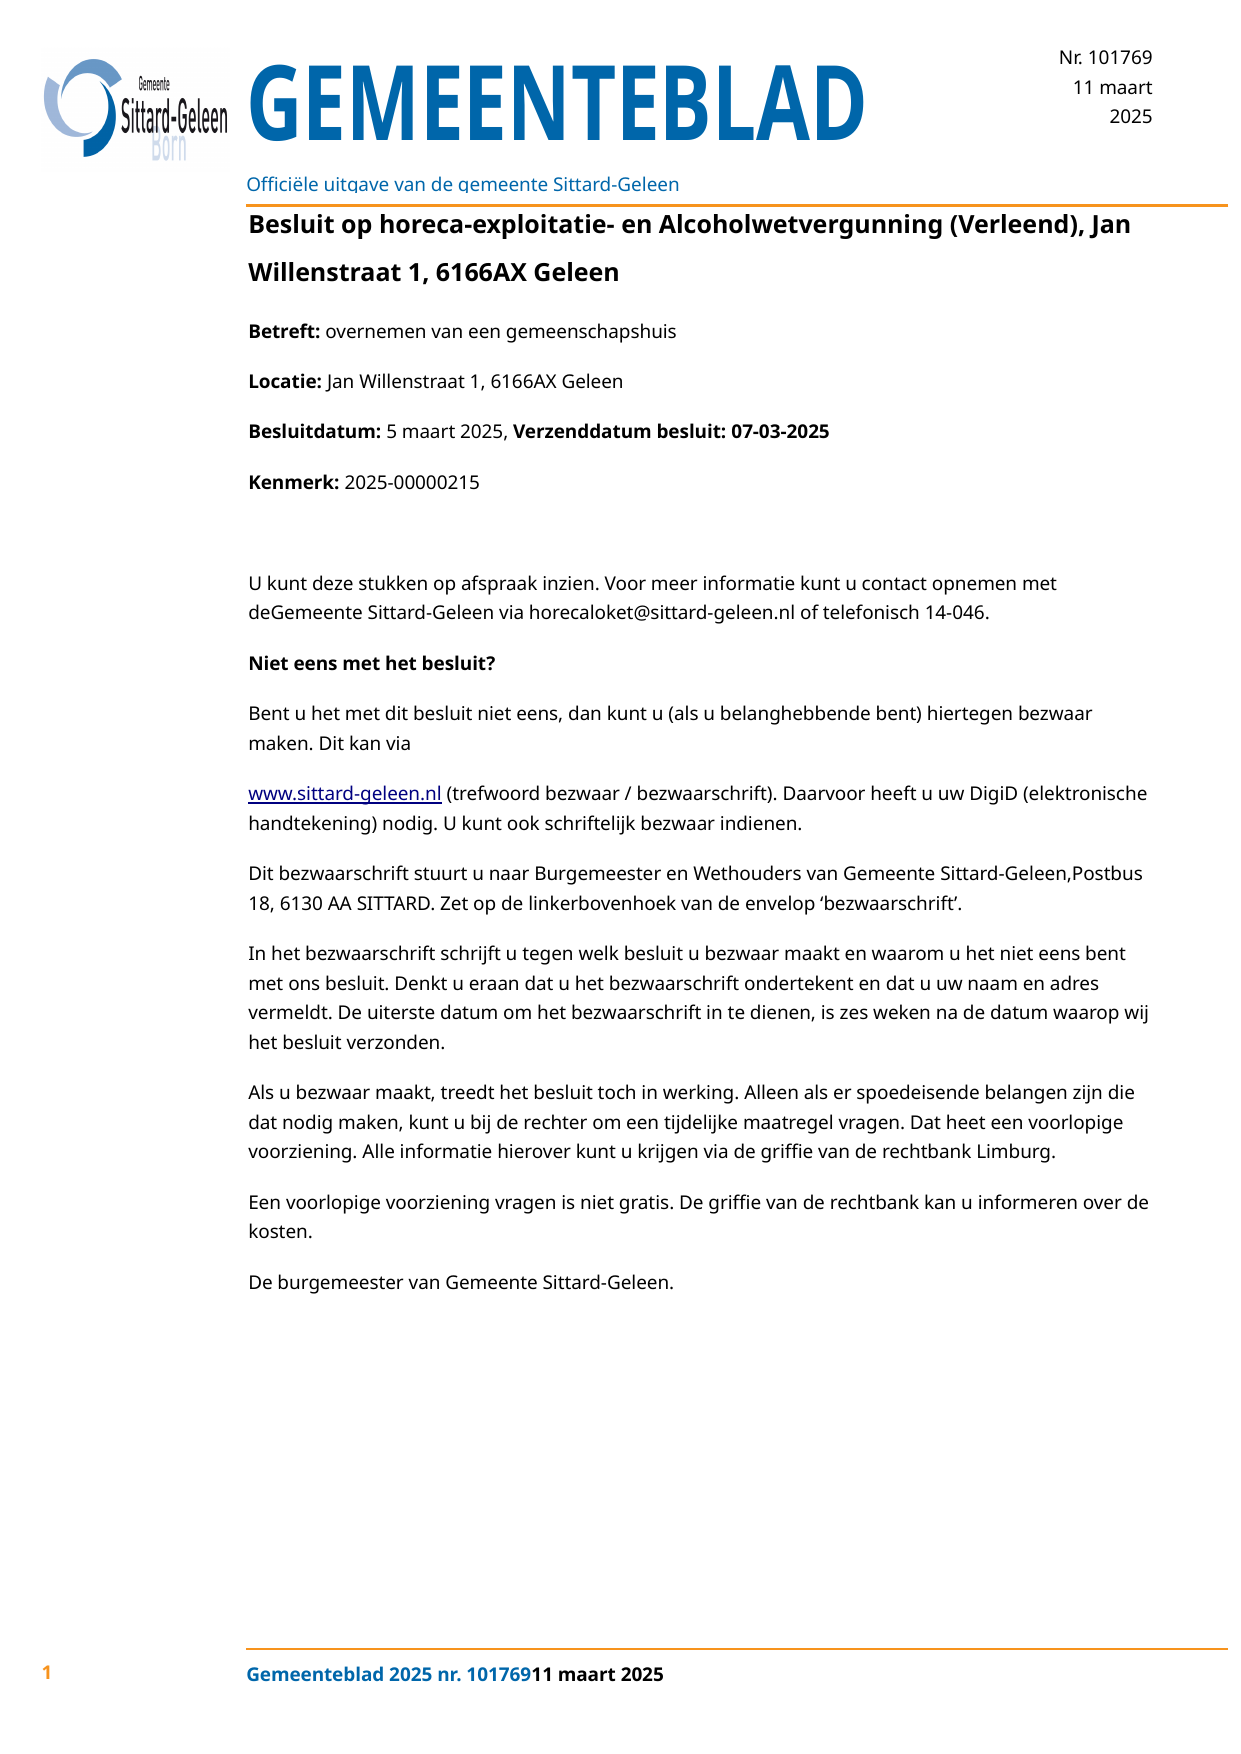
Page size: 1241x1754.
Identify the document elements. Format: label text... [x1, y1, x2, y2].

text Besluitdatum: 5 maart 2025, Verzenddatum besluit: 07-03-2025 [248, 419, 1152, 444]
text U kunt deze stukken op afspraak inzien. Voor meer informatie kunt u contact opnemen met deGemeente Sittard-Geleen via horecaloket@sittard-geleen.nl of telefonisch 14-046. [248, 570, 1152, 625]
text Als u bezwaar maakt, treedt het besluit toch in werking. Alleen als er spoedeisende belangen zijn die dat nodig maken, kunt u bij de rechter om een tijdelijke maatregel vragen. Dat heet een voorlopige voorziening. Alle informatie hierover kunt u krijgen via de griffie van de rechtbank Limburg. [248, 1079, 1152, 1164]
text Kenmerk: 2025-00000215 [248, 469, 1152, 495]
text Besluit op horeca-exploitatie- en Alcoholwetvergunning (Verleend), Jan Willenstraat 1, 6166AX Geleen [248, 207, 1152, 288]
text Een voorlopige voorziening vragen is niet gratis. De griffie van de rechtbank kan u informeren over de kosten. [248, 1189, 1152, 1244]
text Dit bezwaarschrift stuurt u naar Burgemeester en Wethouders van Gemeente Sittard-Geleen,Postbus 18, 6130 AA SITTARD. Zet op de linkerbovenhoek van de envelop ‘bezwaarschrift’. [248, 860, 1152, 916]
picture [41, 47, 231, 172]
text Bent u het met dit besluit niet eens, dan kunt u (als u belanghebbende bent) hiertegen bezwaar maken. Dit kan via [248, 700, 1152, 756]
text Niet eens met het besluit? [248, 650, 1152, 676]
text www.sittard-geleen.nl (trefwoord bezwaar / bezwaarschrift). Daarvoor heeft u uw DigiD (elektronische handtekening) nodig. U kunt ook schriftelijk bezwaar indienen. [248, 780, 1152, 836]
text In het bezwaarschrift schrijft u tegen welk besluit u bezwaar maakt en waarom u het niet eens bent met ons besluit. Denkt u eraan dat u het bezwaarschrift ondertekent en dat u uw naam en adres vermeldt. De uiterste datum om het bezwaarschrift in te dienen, is zes weken na de datum waarop wij het besluit verzonden. [248, 940, 1152, 1055]
text De burgemeester van Gemeente Sittard-Geleen. [248, 1269, 1152, 1295]
text Betreft: overnemen van een gemeenschapshuis [248, 318, 1152, 344]
text Locatie: Jan Willenstraat 1, 6166AX Geleen [248, 368, 1152, 394]
